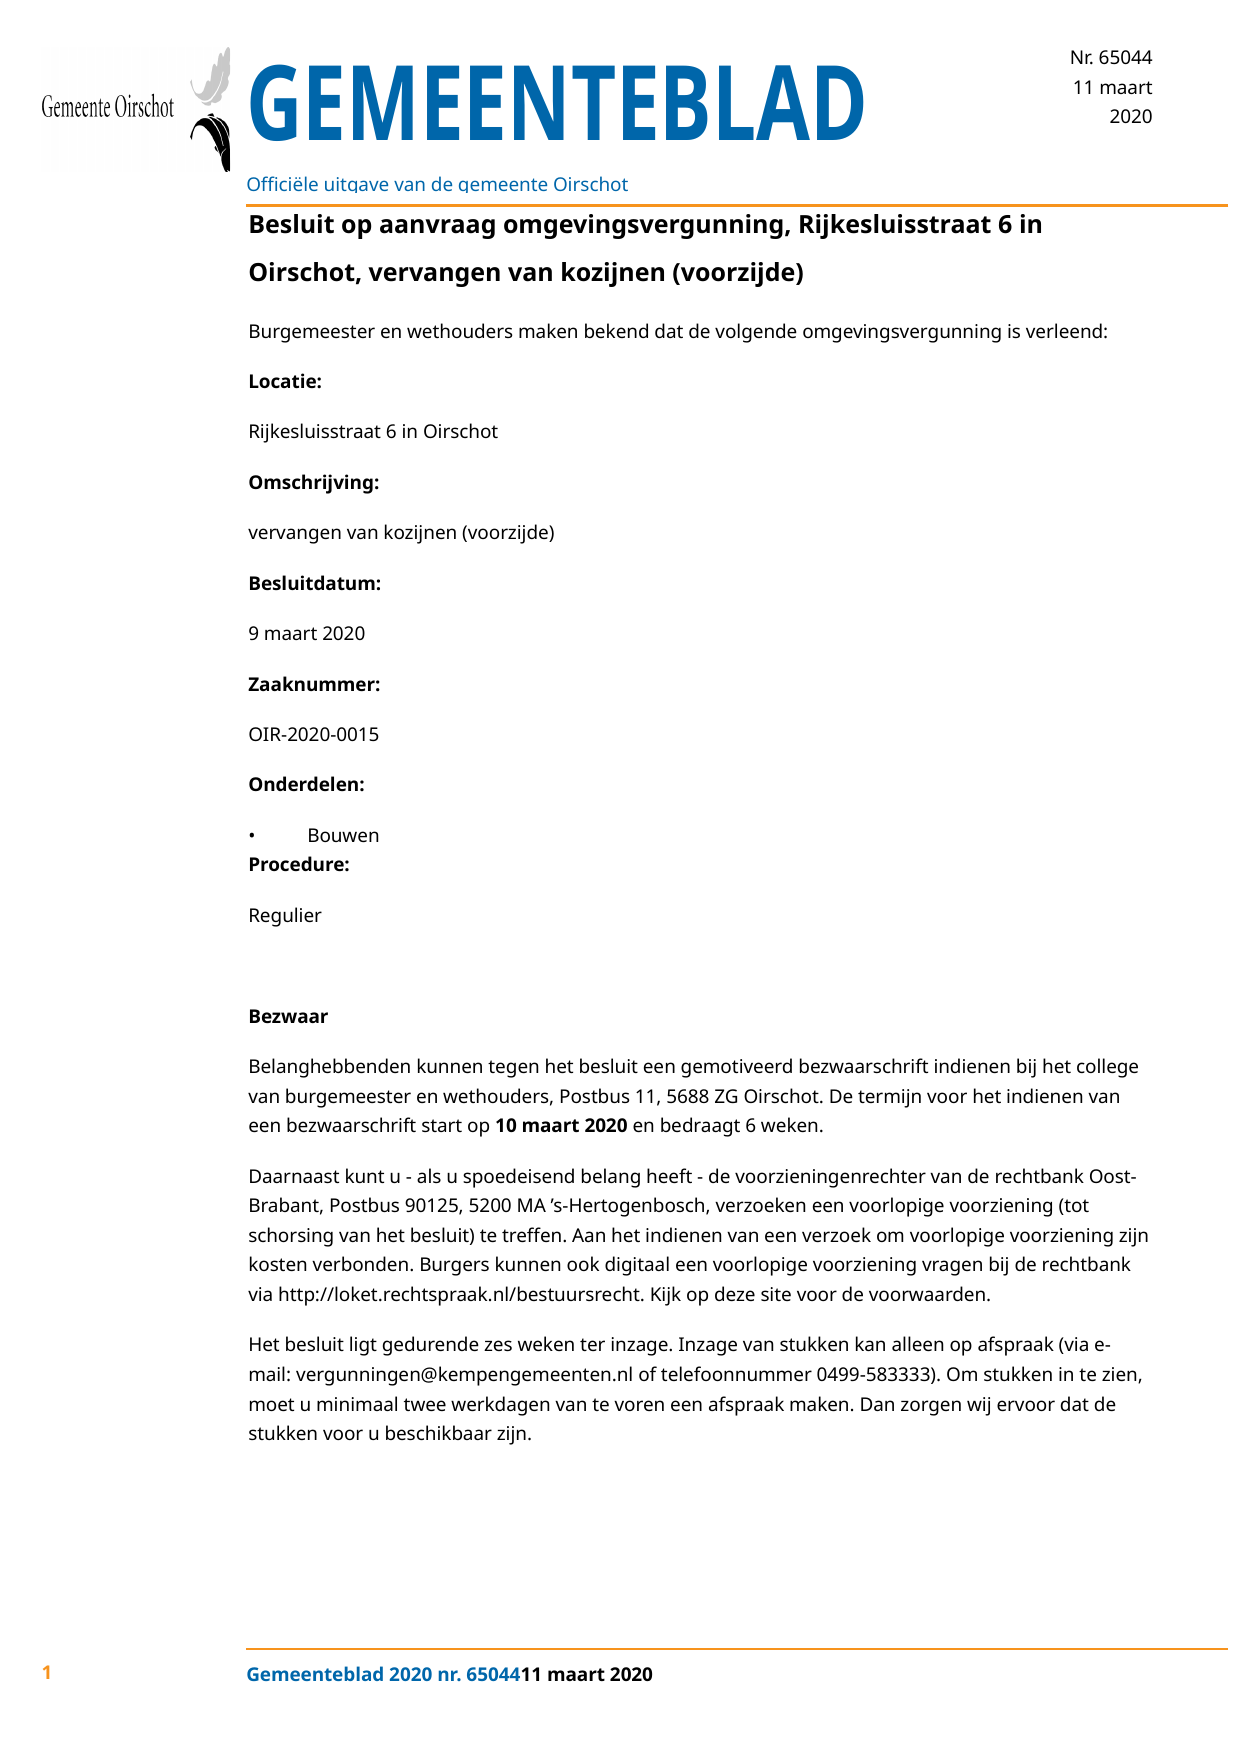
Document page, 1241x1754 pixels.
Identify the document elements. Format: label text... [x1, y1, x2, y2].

text 9 maart 2020 [248, 620, 1152, 646]
text Besluitdatum: [248, 570, 1152, 596]
text Regulier [248, 902, 1152, 928]
text Rijkesluisstraat 6 in Oirschot [248, 419, 1152, 444]
text Procedure: [248, 852, 1152, 877]
text vervangen van kozijnen (voorzijde) [248, 519, 1152, 545]
list Bouwen [248, 822, 1152, 848]
text Omschrijving: [248, 469, 1152, 495]
text Het besluit ligt gedurende zes weken ter inzage. Inzage van stukken kan alleen op afspraak (via e-mail: vergunningen@kempengemeenten.nl of telefoonnummer 0499-583333). Om stukken in te zien, moet u minimaal twee werkdagen van te voren een afspraak maken. Dan zorgen wij ervoor dat de stukken voor u beschikbaar zijn. [248, 1332, 1152, 1446]
text Burgemeester en wethouders maken bekend dat de volgende omgevingsvergunning is verleend: [248, 318, 1152, 344]
text Besluit op aanvraag omgevingsvergunning, Rijkesluisstraat 6 in Oirschot, vervangen van kozijnen (voorzijde) [248, 207, 1152, 288]
text Belanghebbenden kunnen tegen het besluit een gemotiveerd bezwaarschrift indienen bij het college van burgemeester en wethouders, Postbus 11, 5688 ZG Oirschot. De termijn voor het indienen van een bezwaarschrift start op 10 maart 2020 en bedraagt 6 weken. [248, 1053, 1152, 1138]
text Onderdelen: [248, 772, 1152, 797]
text Zaaknummer: [248, 671, 1152, 697]
text OIR-2020-0015 [248, 721, 1152, 747]
picture [41, 47, 231, 172]
text Bezwaar [248, 1003, 1152, 1029]
text Daarnaast kunt u - als u spoedeisend belang heeft - de voorzieningenrechter van de rechtbank Oost-Brabant, Postbus 90125, 5200 MA ’s-Hertogenbosch, verzoeken een voorlopige voorziening (tot schorsing van het besluit) te treffen. Aan het indienen van een verzoek om voorlopige voorziening zijn kosten verbonden. Burgers kunnen ook digitaal een voorlopige voorziening vragen bij de rechtbank via http://loket.rechtspraak.nl/bestuursrecht. Kijk op deze site voor de voorwaarden. [248, 1163, 1152, 1307]
text Locatie: [248, 368, 1152, 394]
